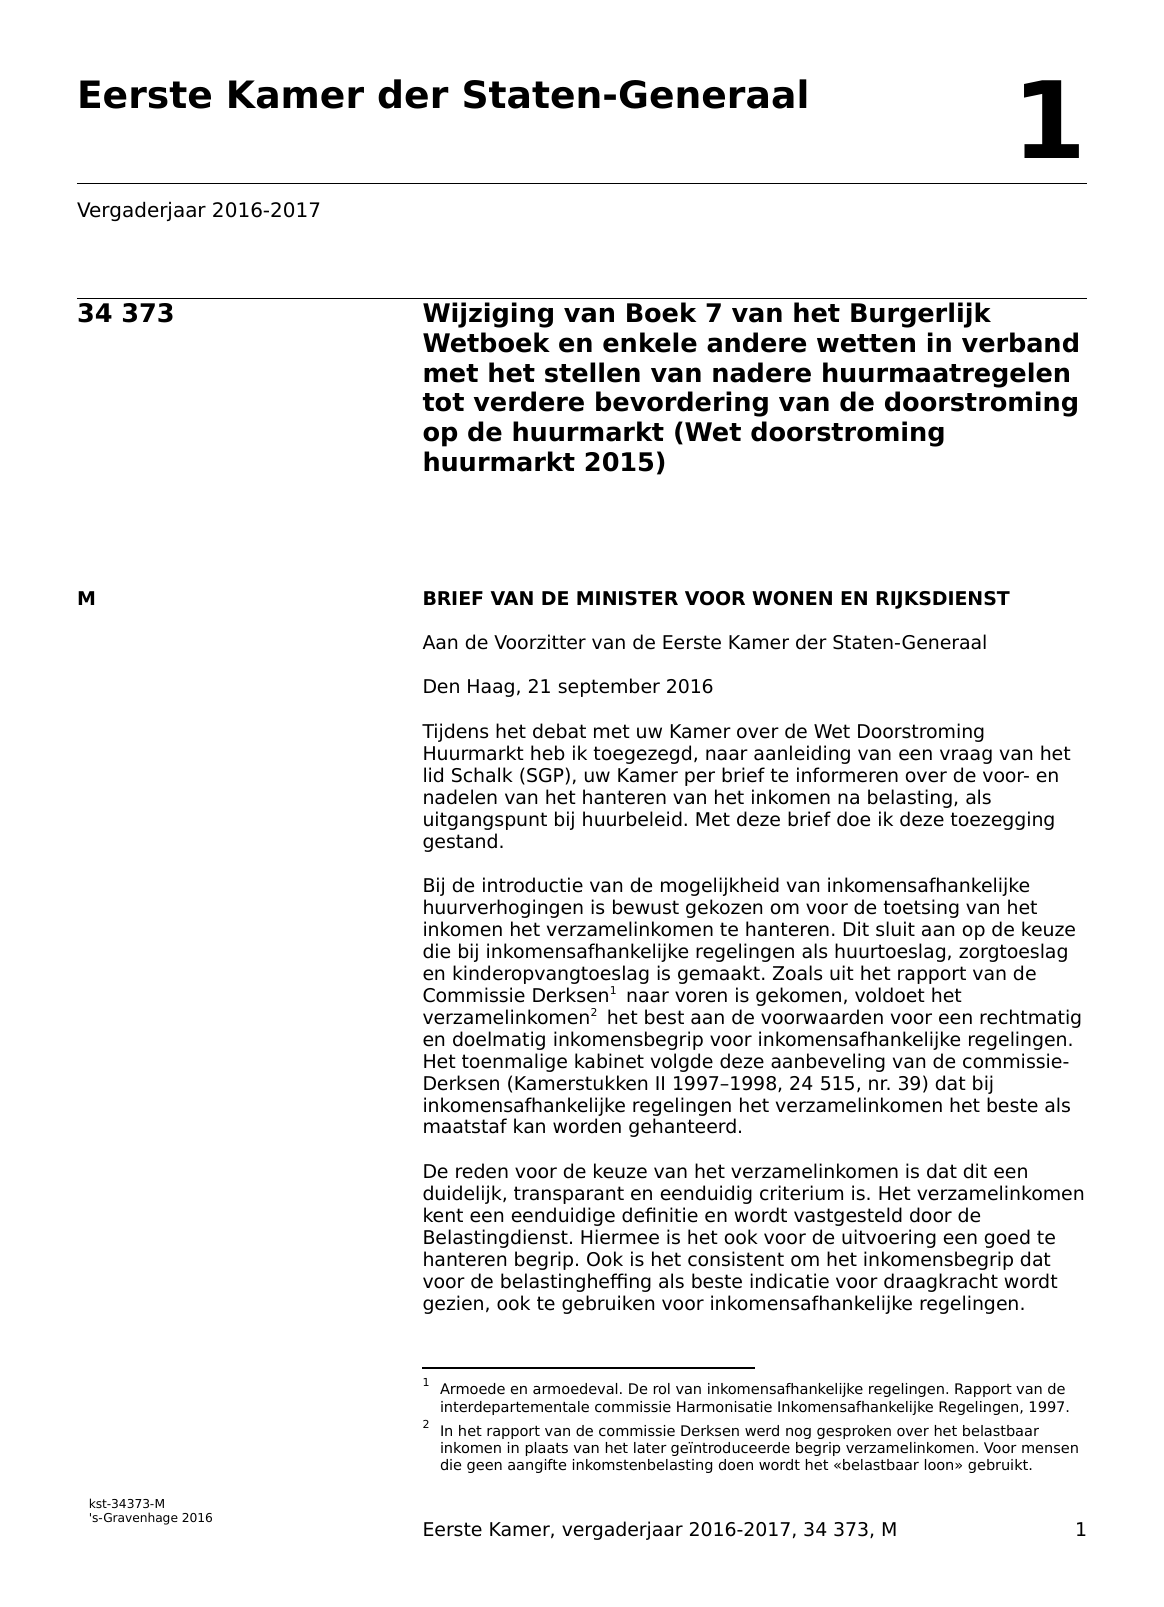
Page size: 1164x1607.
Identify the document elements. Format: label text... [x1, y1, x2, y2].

text Tijdens het debat met uw Kamer over de Wet Doorstroming Huurmarkt heb ik toegezegd, naar aanleiding van een vraag van het lid Schalk (SGP), uw Kamer per brief te informeren over de voor- en nadelen van het hanteren van het inkomen na belasting, als uitgangspunt bij huurbeleid. Met deze brief doe ik deze toezegging gestand. [422, 721, 1087, 852]
subtitle M BRIEF VAN DE MINISTER VOOR WONEN EN RIJKSDIENST [77, 588, 1087, 610]
text Aan de Voorzitter van de Eerste Kamer der Staten-Generaal [422, 632, 1087, 654]
text Armoede en armoedeval. De rol van inkomensafhankelijke regelingen. Rapport van de interdepartementale commissie Harmonisatie Inkomensafhankelijke Regelingen, 1997. [422, 1377, 1087, 1416]
text 's-Gravenhage 2016 [88, 1511, 323, 1525]
table_header 1 [886, 59, 1087, 183]
text Bij de introductie van de mogelijkheid van inkomensafhankelijke huurverhogingen is bewust gekozen om voor de toetsing van het inkomen het verzamelinkomen te hanteren. Dit sluit aan op de keuze die bij inkomensafhankelijke regelingen als huurtoeslag, zorgtoeslag en kinderopvangtoeslag is gemaakt. Zoals uit het rapport van de Commissie Derksen naar voren is gekomen, voldoet het verzamelinkomen het best aan de voorwaarden voor een rechtmatig en doelmatig inkomensbegrip voor inkomensafhankelijke regelingen. Het toenmalige kabinet volgde deze aanbeveling van de commissie-Derksen (Kamerstukken II 1997–1998, 24 515, nr. 39) dat bij inkomensafhankelijke regelingen het verzamelinkomen het beste als maatstaf kan worden gehanteerd. [422, 875, 1087, 1138]
text Den Haag, 21 september 2016 [422, 676, 1087, 698]
text In het rapport van de commissie Derksen werd nog gesproken over het belastbaar inkomen in plaats van het later geïntroduceerde begrip verzamelinkomen. Voor mensen die geen aangifte inkomstenbelasting doen wordt het «belastbaar loon» gebruikt. [422, 1418, 1087, 1474]
text kst-34373-M [88, 1497, 323, 1511]
table_cell Vergaderjaar 2016-2017 [77, 184, 1087, 298]
text De reden voor de keuze van het verzamelinkomen is dat dit een duidelijk, transparant en eenduidig criterium is. Het verzamelinkomen kent een eenduidige definitie en wordt vastgesteld door de Belastingdienst. Hiermee is het ook voor de uitvoering een goed te hanteren begrip. Ook is het consistent om het inkomensbegrip dat voor de belastingheffing als beste indicatie voor draagkracht wordt gezien, ook te gebruiken voor inkomensafhankelijke regelingen. [422, 1161, 1087, 1314]
subtitle 34 373 Wijziging van Boek 7 van het Burgerlijk Wetboek en enkele andere wetten in verband met het stellen van nadere huurmaatregelen tot verdere bevordering van de doorstroming op de huurmarkt (Wet doorstroming huurmarkt 2015) [77, 299, 1087, 477]
table_header Eerste Kamer der Staten-Generaal [77, 59, 886, 183]
